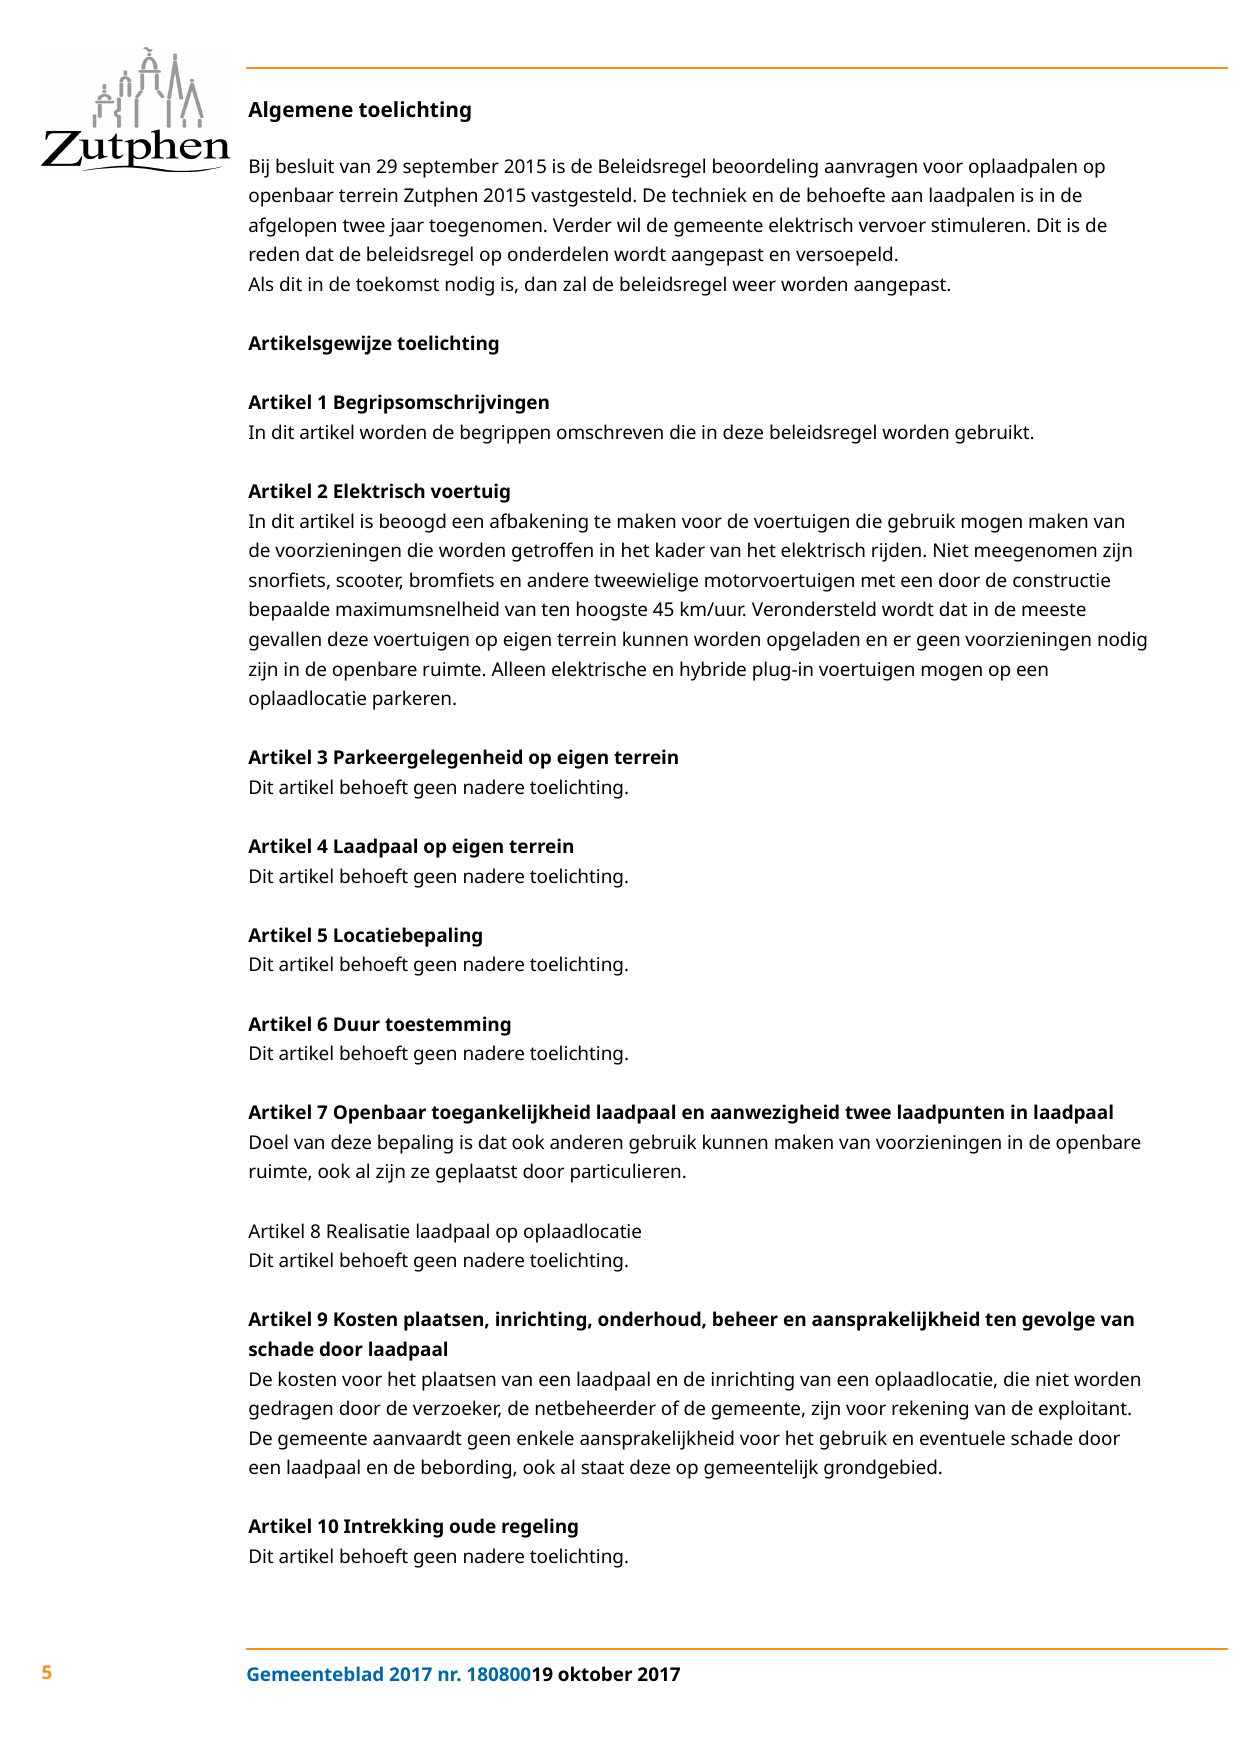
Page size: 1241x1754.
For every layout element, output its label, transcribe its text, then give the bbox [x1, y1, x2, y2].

text Algemene toelichting [248, 95, 1152, 123]
text Als dit in de toekomst nodig is, dan zal de beleidsregel weer worden aangepast. [248, 271, 1152, 297]
text Artikelsgewijze toelichting [248, 330, 1152, 356]
text Artikel 2 Elektrisch voertuig [248, 478, 1152, 504]
text Dit artikel behoeft geen nadere toelichting. [248, 952, 1152, 977]
text Dit artikel behoeft geen nadere toelichting. [248, 863, 1152, 889]
text Dit artikel behoeft geen nadere toelichting. [248, 1543, 1152, 1569]
text Artikel 9 Kosten plaatsen, inrichting, onderhoud, beheer en aansprakelijkheid ten gevolge van schade door laadpaal [248, 1307, 1152, 1362]
text Bij besluit van 29 september 2015 is de Beleidsregel beoordeling aanvragen voor oplaadpalen op openbaar terrein Zutphen 2015 vastgesteld. De techniek en de behoefte aan laadpalen is in de afgelopen twee jaar toegenomen. Verder wil de gemeente elektrisch vervoer stimuleren. Dit is de reden dat de beleidsregel op onderdelen wordt aangepast en versoepeld. [248, 153, 1152, 267]
text Artikel 6 Duur toestemming [248, 1011, 1152, 1037]
picture [41, 47, 231, 172]
text Artikel 8 Realisatie laadpaal op oplaadlocatie [248, 1218, 1152, 1244]
text Artikel 3 Parkeergelegenheid op eigen terrein [248, 744, 1152, 770]
text In dit artikel worden de begrippen omschreven die in deze beleidsregel worden gebruikt. [248, 419, 1152, 445]
text Doel van deze bepaling is dat ook anderen gebruik kunnen maken van voorzieningen in de openbare ruimte, ook al zijn ze geplaatst door particulieren. [248, 1129, 1152, 1184]
text De kosten voor het plaatsen van een laadpaal en de inrichting van een oplaadlocatie, die niet worden gedragen door de verzoeker, de netbeheerder of de gemeente, zijn voor rekening van de exploitant. [248, 1366, 1152, 1421]
text Artikel 5 Locatiebepaling [248, 922, 1152, 948]
text Artikel 10 Intrekking oude regeling [248, 1514, 1152, 1539]
text Dit artikel behoeft geen nadere toelichting. [248, 1040, 1152, 1066]
text Artikel 4 Laadpaal op eigen terrein [248, 833, 1152, 859]
text De gemeente aanvaardt geen enkele aansprakelijkheid voor het gebruik en eventuele schade door een laadpaal en de bebording, ook al staat deze op gemeentelijk grondgebied. [248, 1425, 1152, 1480]
text Dit artikel behoeft geen nadere toelichting. [248, 1247, 1152, 1273]
text In dit artikel is beoogd een afbakening te maken voor de voertuigen die gebruik mogen maken van de voorzieningen die worden getroffen in het kader van het elektrisch rijden. Niet meegenomen zijn snorfiets, scooter, bromfiets en andere tweewielige motorvoertuigen met een door de constructie bepaalde maximumsnelheid van ten hoogste 45 km/uur. Verondersteld wordt dat in de meeste gevallen deze voertuigen op eigen terrein kunnen worden opgeladen en er geen voorzieningen nodig zijn in de openbare ruimte. Alleen elektrische en hybride plug-in voertuigen mogen op een oplaadlocatie parkeren. [248, 508, 1152, 711]
text Artikel 1 Begripsomschrijvingen [248, 389, 1152, 415]
text Artikel 7 Openbaar toegankelijkheid laadpaal en aanwezigheid twee laadpunten in laadpaal [248, 1099, 1152, 1125]
text Dit artikel behoeft geen nadere toelichting. [248, 774, 1152, 800]
